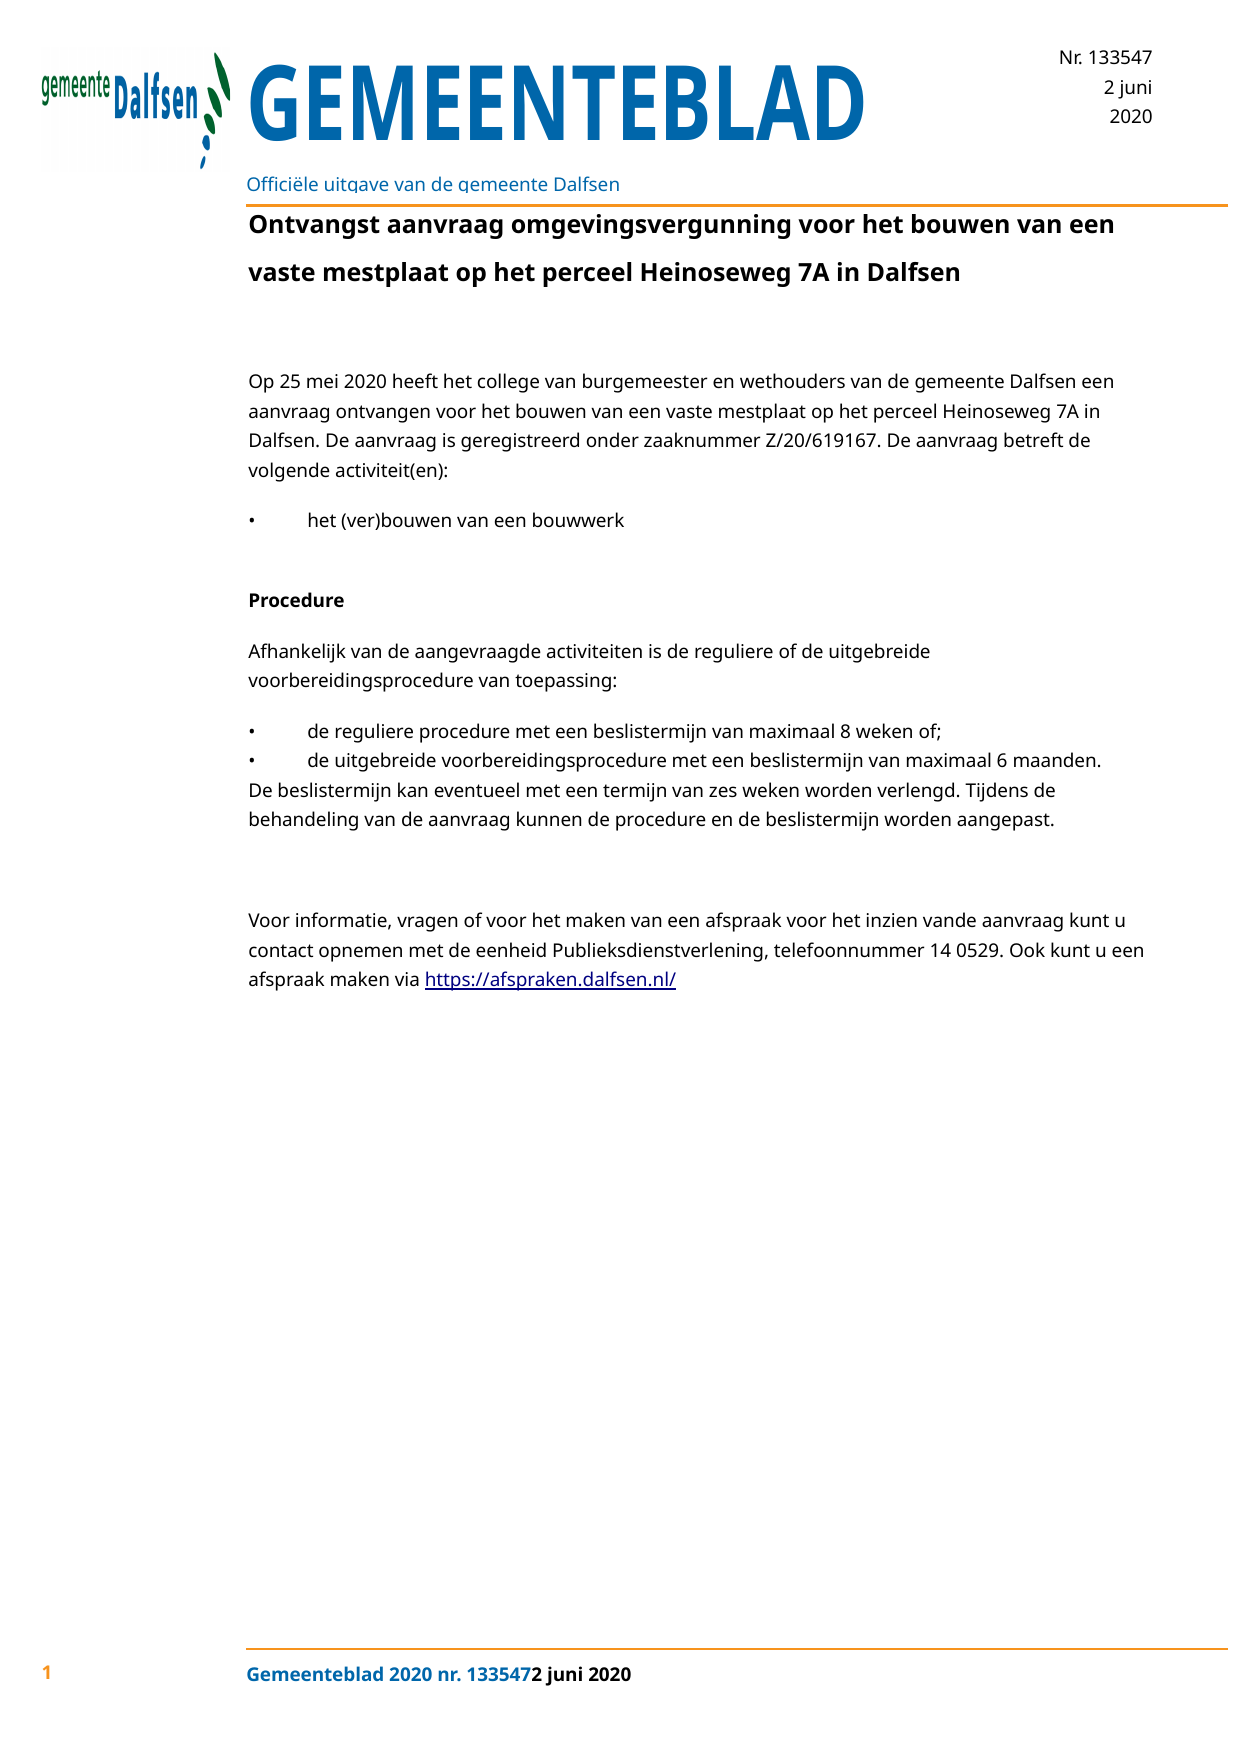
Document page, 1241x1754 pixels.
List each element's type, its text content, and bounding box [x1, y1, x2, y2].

text Ontvangst aanvraag omgevingsvergunning voor het bouwen van een vaste mestplaat op het perceel Heinoseweg 7A in Dalfsen [248, 207, 1152, 288]
text Op 25 mei 2020 heeft het college van burgemeester en wethouders van de gemeente Dalfsen een aanvraag ontvangen voor het bouwen van een vaste mestplaat op het perceel Heinoseweg 7A in Dalfsen. De aanvraag is geregistreerd onder zaaknummer Z/20/619167. De aanvraag betreft de volgende activiteit(en): [248, 368, 1152, 483]
text Voor informatie, vragen of voor het maken van een afspraak voor het inzien vande aanvraag kunt u contact opnemen met de eenheid Publieksdienstverlening, telefoonnummer 14 0529. Ook kunt u een afspraak maken via https://afspraken.dalfsen.nl/ [248, 907, 1152, 992]
text Afhankelijk van de aangevraagde activiteiten is de reguliere of de uitgebreide voorbereidingsprocedure van toepassing: [248, 638, 1152, 693]
list de uitgebreide voorbereidingsprocedure met een beslistermijn van maximaal 6 maanden. [248, 747, 1152, 773]
list de reguliere procedure met een beslistermijn van maximaal 8 weken of; [248, 718, 1152, 744]
list het (ver)bouwen van een bouwwerk [248, 507, 1152, 533]
text De beslistermijn kan eventueel met een termijn van zes weken worden verlengd. Tijdens de behandeling van de aanvraag kunnen de procedure en de beslistermijn worden aangepast. [248, 777, 1152, 832]
picture [41, 47, 231, 172]
text Procedure [248, 587, 1152, 613]
